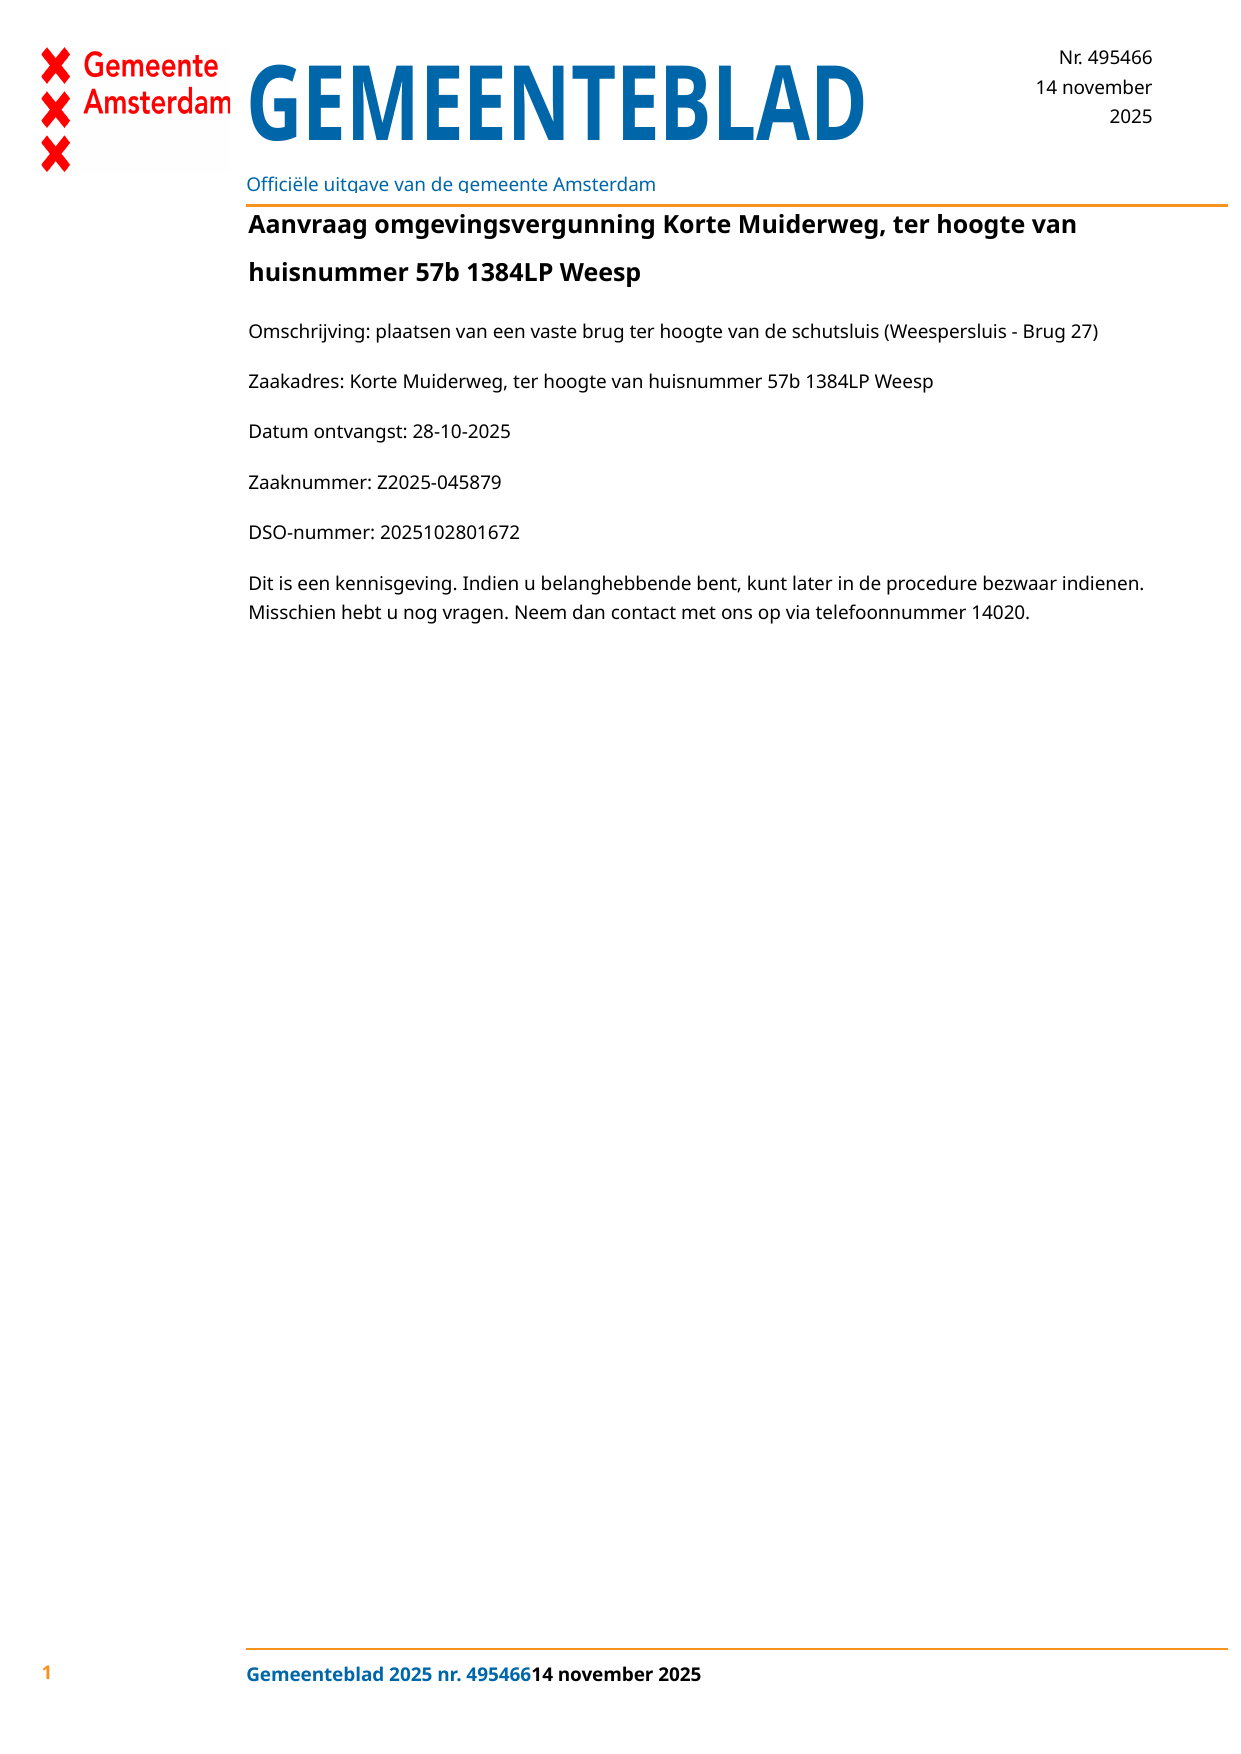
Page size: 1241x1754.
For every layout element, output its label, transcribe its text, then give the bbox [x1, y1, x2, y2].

text Aanvraag omgevingsvergunning Korte Muiderweg, ter hoogte van huisnummer 57b 1384LP Weesp [248, 207, 1152, 288]
text Datum ontvangst: 28-10-2025 [248, 419, 1152, 444]
picture [41, 47, 231, 172]
text Dit is een kennisgeving. Indien u belanghebbende bent, kunt later in de procedure bezwaar indienen. Misschien hebt u nog vragen. Neem dan contact met ons op via telefoonnummer 14020. [248, 570, 1152, 625]
text Omschrijving: plaatsen van een vaste brug ter hoogte van de schutsluis (Weespersluis - Brug 27) [248, 318, 1152, 344]
text Zaaknummer: Z2025-045879 [248, 469, 1152, 495]
text DSO-nummer: 2025102801672 [248, 519, 1152, 545]
text Zaakadres: Korte Muiderweg, ter hoogte van huisnummer 57b 1384LP Weesp [248, 368, 1152, 394]
